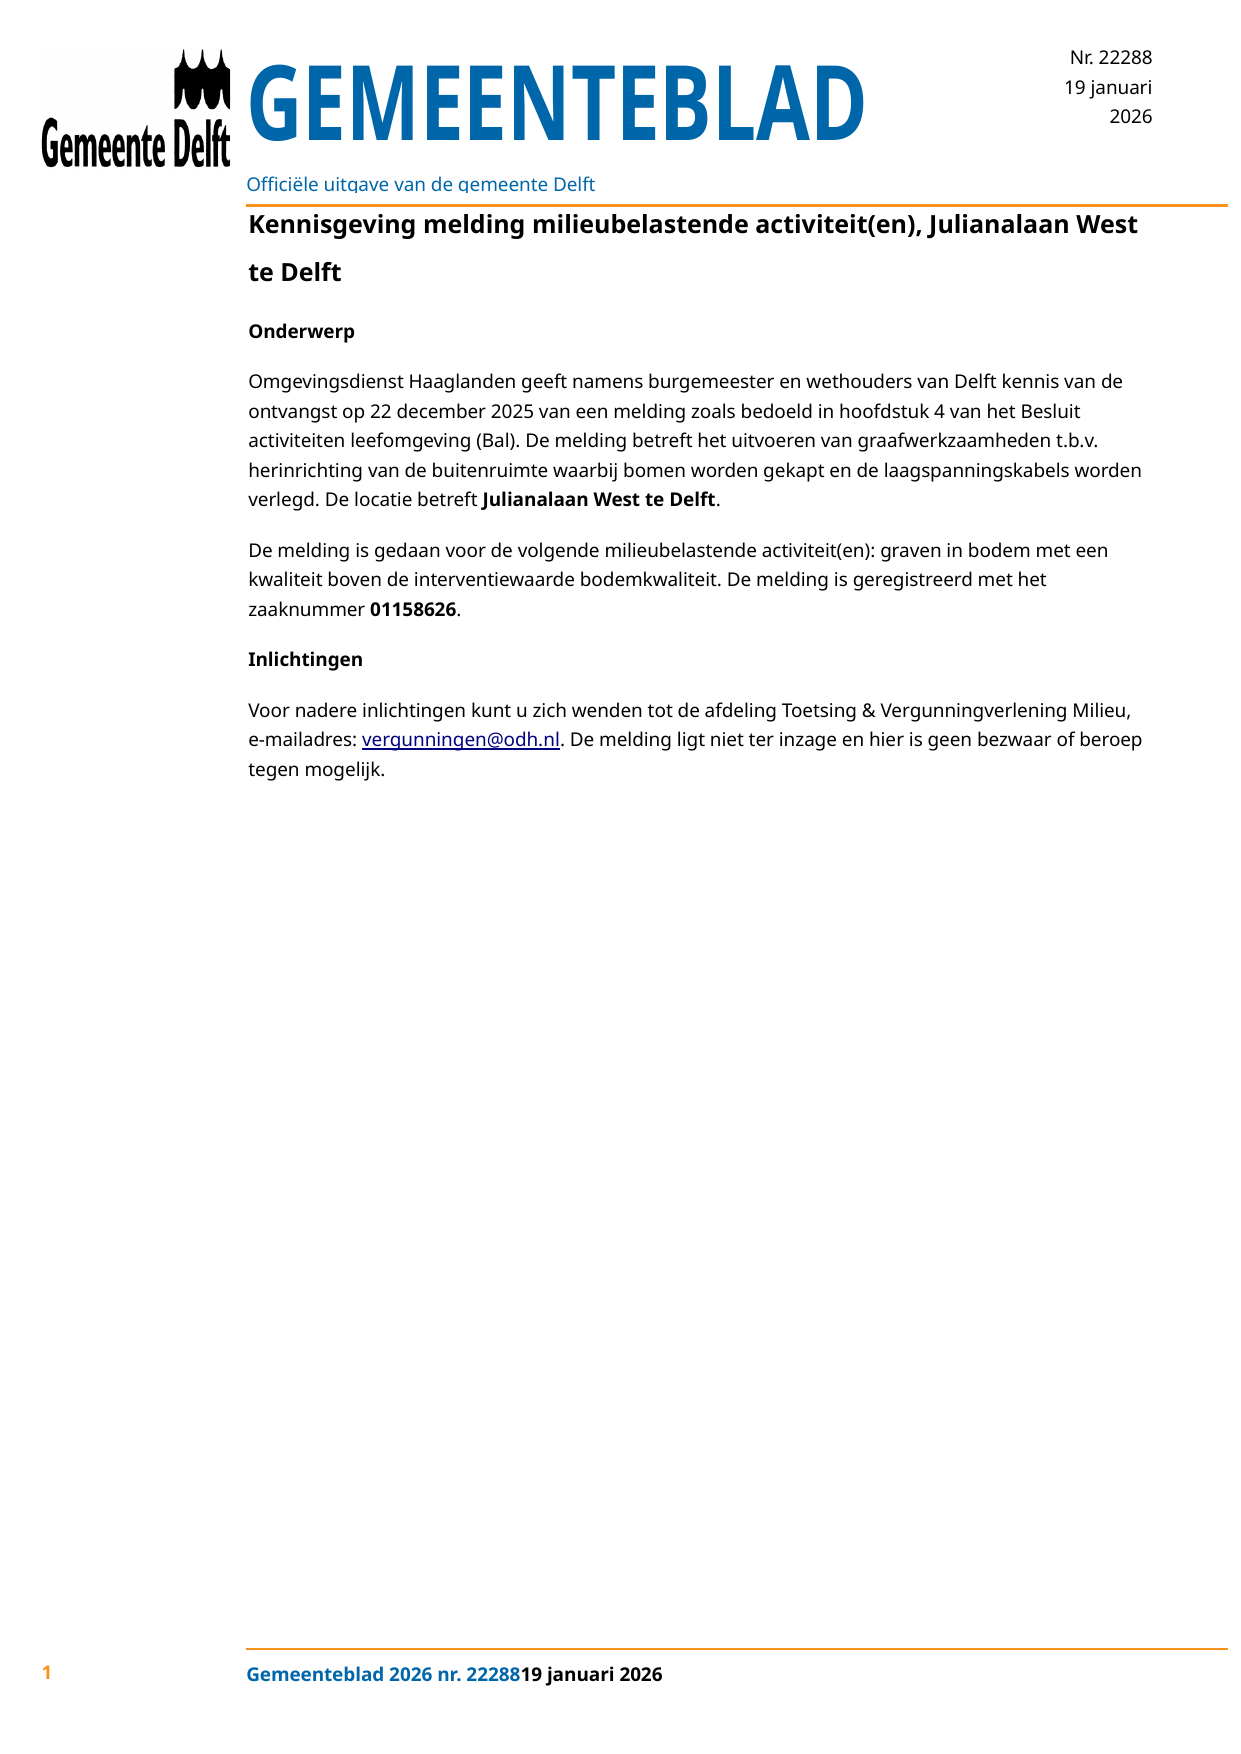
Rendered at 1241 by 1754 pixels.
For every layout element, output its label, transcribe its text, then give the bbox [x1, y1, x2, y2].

text Omgevingsdienst Haaglanden geeft namens burgemeester en wethouders van Delft kennis van de ontvangst op 22 december 2025 van een melding zoals bedoeld in hoofdstuk 4 van het Besluit activiteiten leefomgeving (Bal). De melding betreft het uitvoeren van graafwerkzaamheden t.b.v. herinrichting van de buitenruimte waarbij bomen worden gekapt en de laagspanningskabels worden verlegd. De locatie betreft Julianalaan West te Delft. [248, 368, 1152, 512]
text Voor nadere inlichtingen kunt u zich wenden tot de afdeling Toetsing & Vergunningverlening Milieu, e-mailadres: vergunningen@odh.nl. De melding ligt niet ter inzage en hier is geen bezwaar of beroep tegen mogelijk. [248, 697, 1152, 782]
text Onderwerp [248, 318, 1152, 344]
text De melding is gedaan voor de volgende milieubelastende activiteit(en): graven in bodem met een kwaliteit boven de interventiewaarde bodemkwaliteit. De melding is geregistreerd met het zaaknummer 01158626. [248, 537, 1152, 622]
text Kennisgeving melding milieubelastende activiteit(en), Julianalaan West te Delft [248, 207, 1152, 288]
picture [41, 47, 231, 172]
text Inlichtingen [248, 647, 1152, 672]
